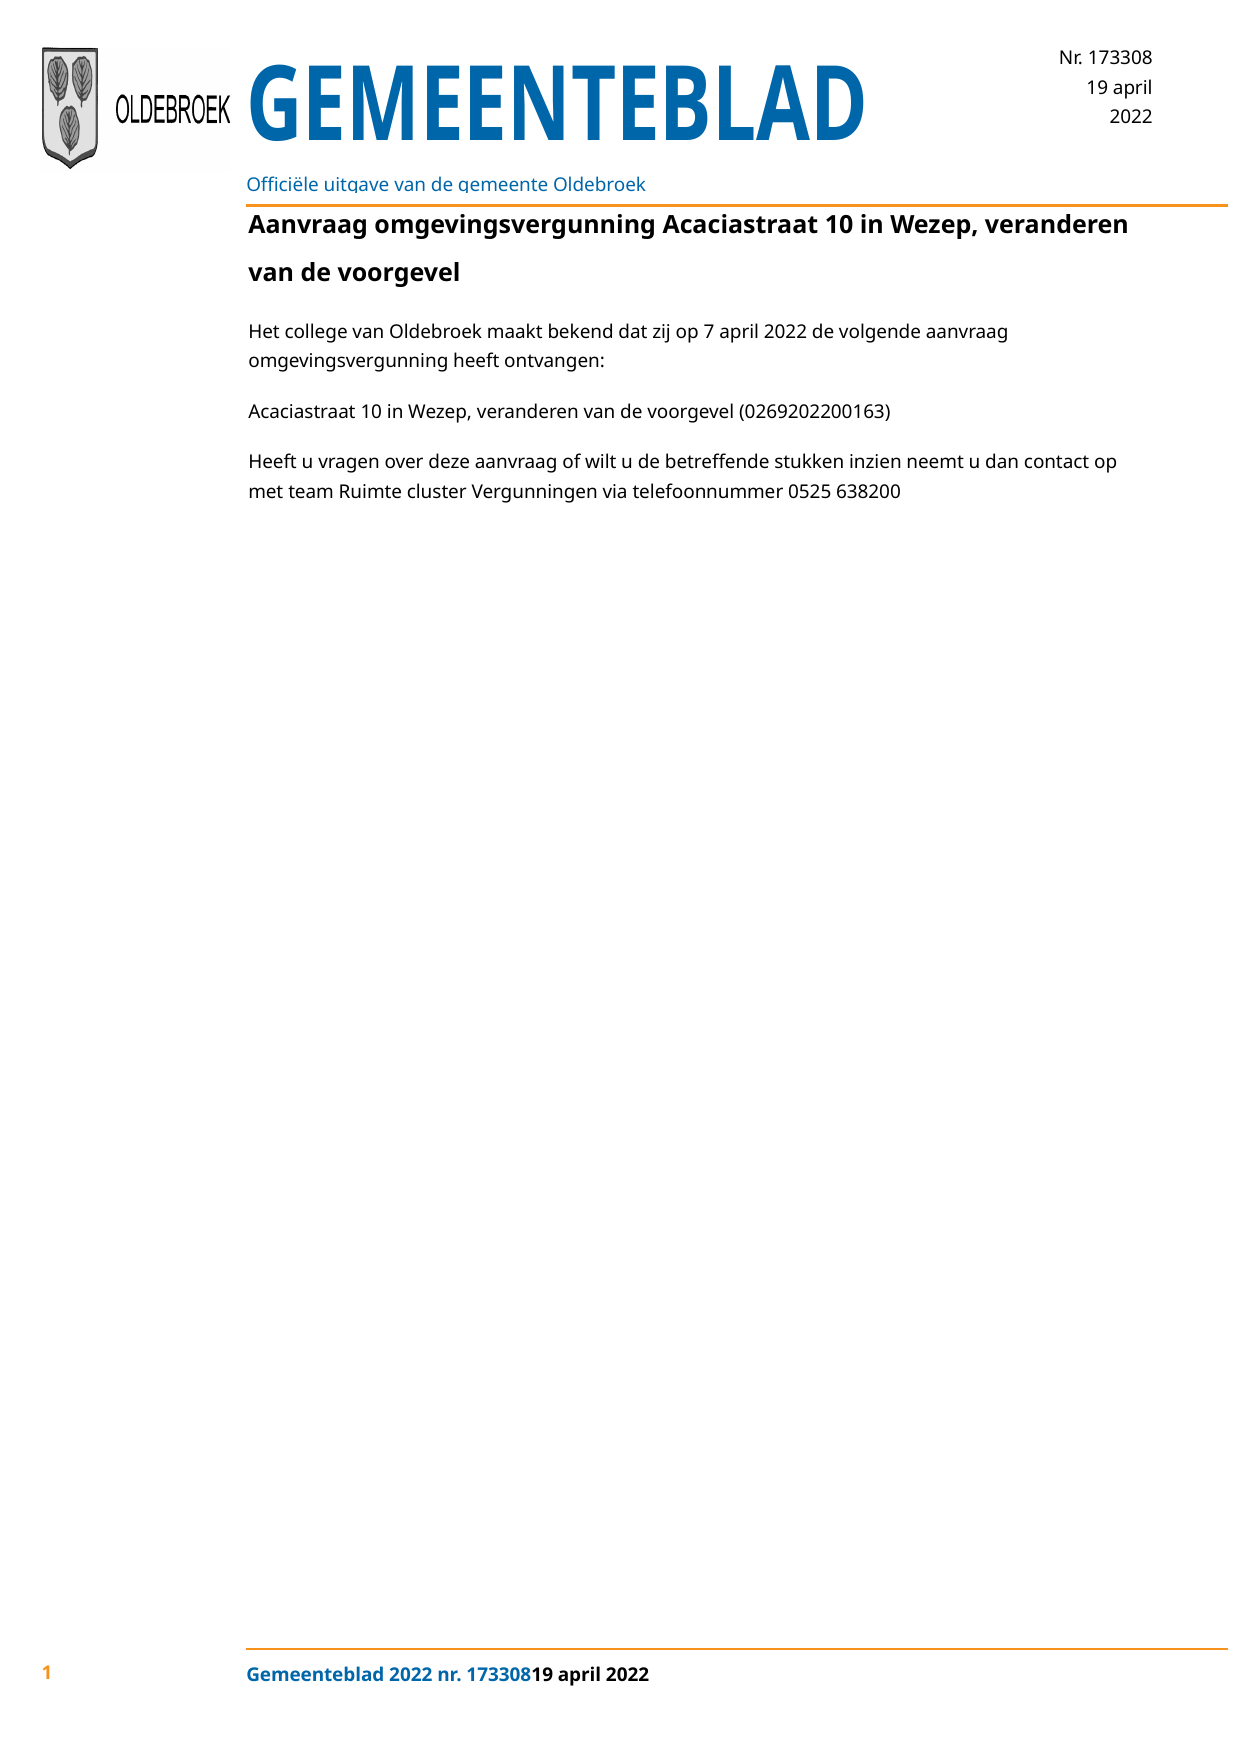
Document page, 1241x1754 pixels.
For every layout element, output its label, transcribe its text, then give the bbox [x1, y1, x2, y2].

picture [41, 47, 231, 172]
text Heeft u vragen over deze aanvraag of wilt u de betreffende stukken inzien neemt u dan contact op met team Ruimte cluster Vergunningen via telefoonnummer 0525 638200 [248, 448, 1152, 504]
text Het college van Oldebroek maakt bekend dat zij op 7 april 2022 de volgende aanvraag omgevingsvergunning heeft ontvangen: [248, 318, 1152, 373]
text Acaciastraat 10 in Wezep, veranderen van de voorgevel (0269202200163) [248, 398, 1152, 424]
text Aanvraag omgevingsvergunning Acaciastraat 10 in Wezep, veranderen van de voorgevel [248, 207, 1152, 288]
